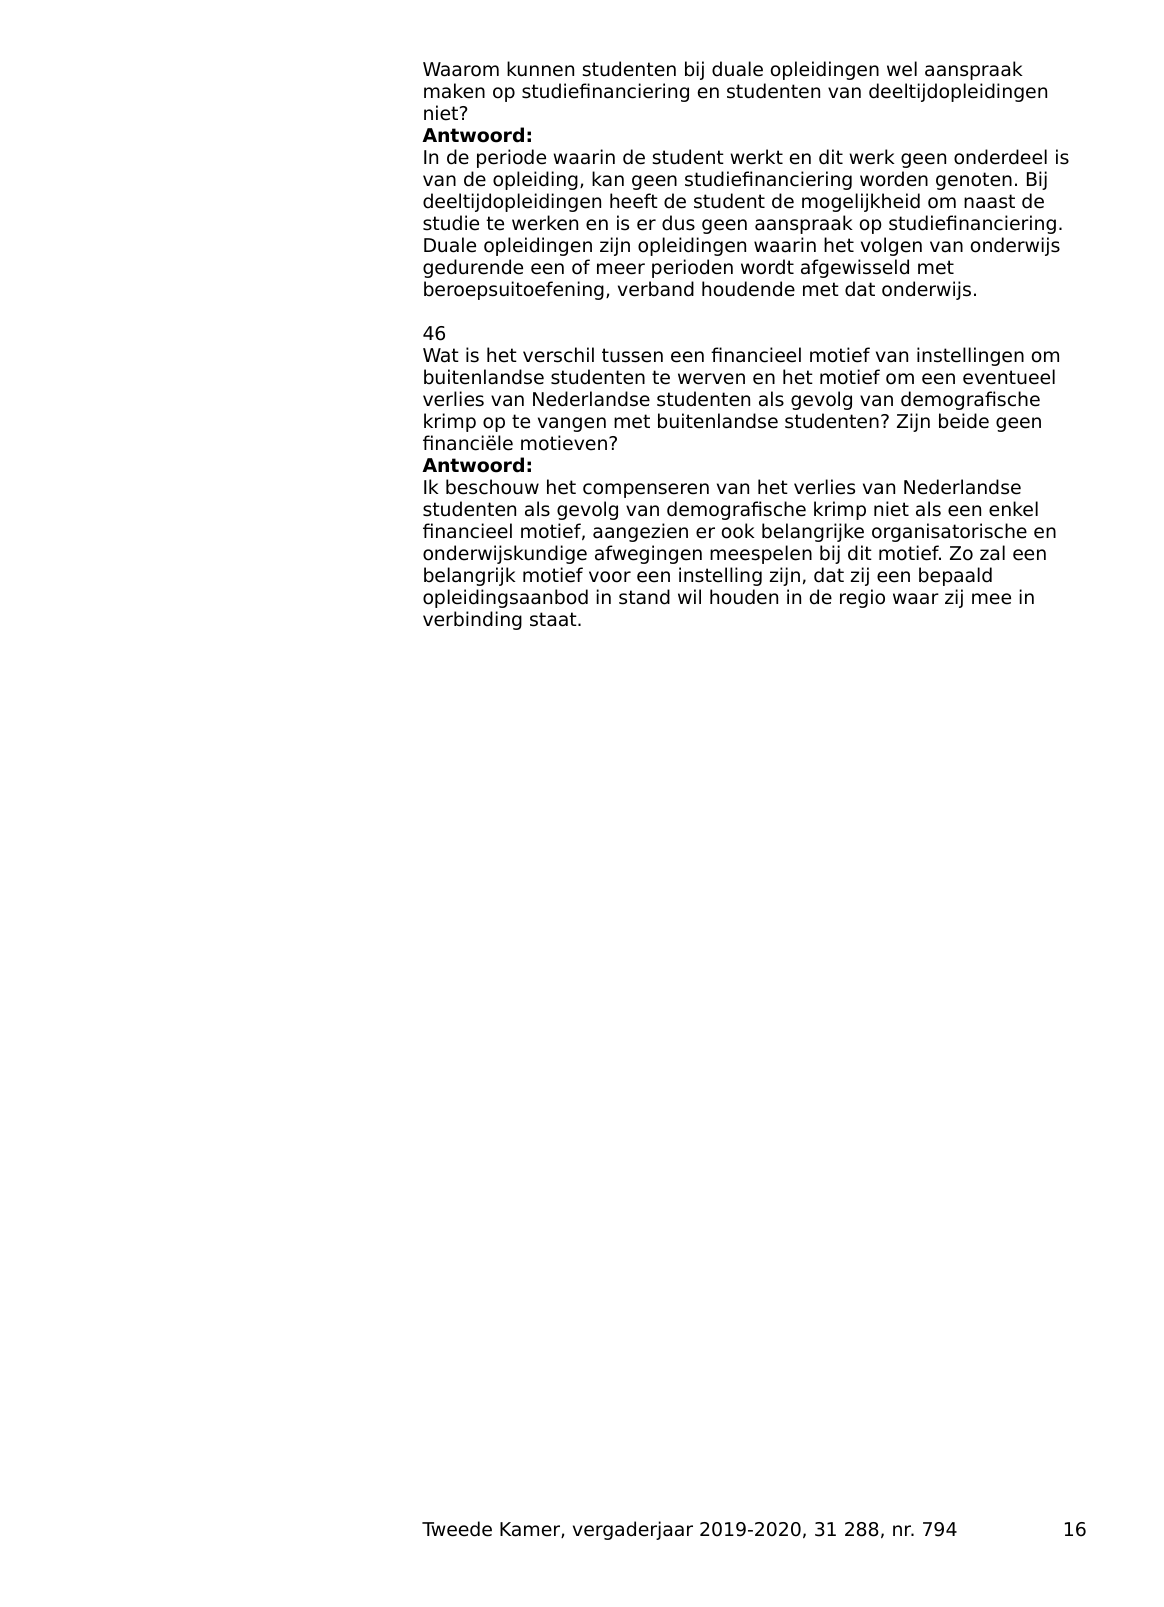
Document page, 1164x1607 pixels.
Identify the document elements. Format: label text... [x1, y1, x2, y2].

text Ik beschouw het compenseren van het verlies van Nederlandse studenten als gevolg van demografische krimp niet als een enkel financieel motief, aangezien er ook belangrijke organisatorische en onderwijskundige afwegingen meespelen bij dit motief. Zo zal een belangrijk motief voor een instelling zijn, dat zij een bepaald opleidingsaanbod in stand wil houden in de regio waar zij mee in verbinding staat. [422, 477, 1087, 631]
text Waarom kunnen studenten bij duale opleidingen wel aanspraak maken op studiefinanciering en studenten van deeltijdopleidingen niet? [422, 59, 1087, 125]
text Antwoord: [422, 455, 1087, 477]
text 46 [422, 323, 1087, 345]
text Antwoord: [422, 125, 1087, 147]
text Wat is het verschil tussen een financieel motief van instellingen om buitenlandse studenten te werven en het motief om een eventueel verlies van Nederlandse studenten als gevolg van demografische krimp op te vangen met buitenlandse studenten? Zijn beide geen financiële motieven? [422, 345, 1087, 455]
text In de periode waarin de student werkt en dit werk geen onderdeel is van de opleiding, kan geen studiefinanciering worden genoten. Bij deeltijdopleidingen heeft de student de mogelijkheid om naast de studie te werken en is er dus geen aanspraak op studiefinanciering. Duale opleidingen zijn opleidingen waarin het volgen van onderwijs gedurende een of meer perioden wordt afgewisseld met beroepsuitoefening, verband houdende met dat onderwijs. [422, 147, 1087, 301]
